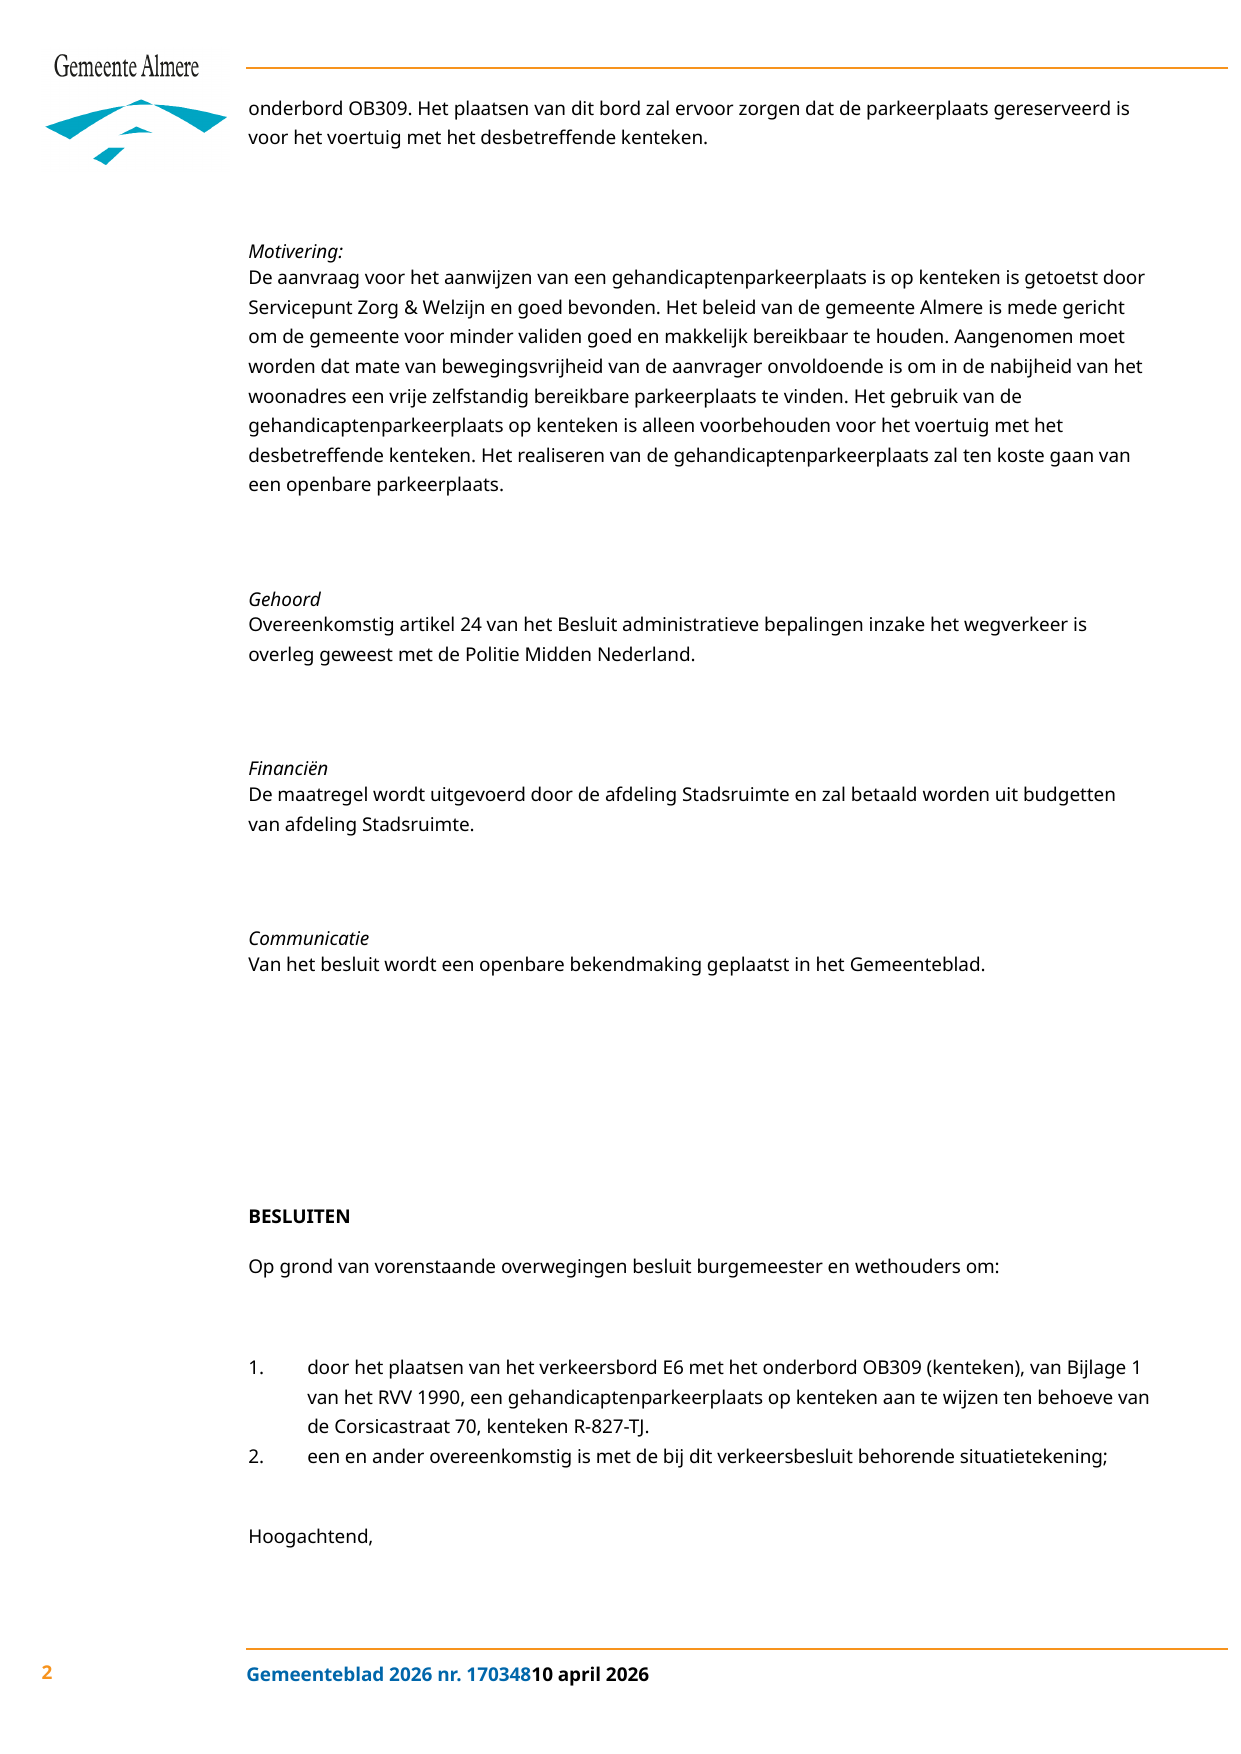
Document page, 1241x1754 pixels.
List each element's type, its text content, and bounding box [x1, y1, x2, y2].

text Financiën [248, 756, 1152, 781]
text Motivering: [248, 239, 1152, 264]
text onderbord OB309. Het plaatsen van dit bord zal ervoor zorgen dat de parkeerplaats gereserveerd is voor het voertuig met het desbetreffende kenteken. [248, 95, 1152, 150]
text BESLUITEN [248, 1203, 1152, 1229]
list door het plaatsen van het verkeersbord E6 met het onderbord OB309 (kenteken), van Bijlage 1 van het RVV 1990, een gehandicaptenparkeerplaats op kenteken aan te wijzen ten behoeve van de Corsicastraat 70, kenteken R-827-TJ. [248, 1354, 1152, 1439]
text Communicatie [248, 925, 1152, 951]
text Op grond van vorenstaande overwegingen besluit burgemeester en wethouders om: [248, 1253, 1152, 1279]
text Overeenkomstig artikel 24 van het Besluit administratieve bepalingen inzake het wegverkeer is overleg geweest met de Politie Midden Nederland. [248, 612, 1152, 667]
list een en ander overeenkomstig is met de bij dit verkeersbesluit behorende situatietekening; [248, 1443, 1152, 1469]
text Van het besluit wordt een openbare bekendmaking geplaatst in het Gemeenteblad. [248, 951, 1152, 977]
text De maatregel wordt uitgevoerd door de afdeling Stadsruimte en zal betaald worden uit budgetten van afdeling Stadsruimte. [248, 781, 1152, 837]
text Gehoord [248, 586, 1152, 612]
picture [41, 47, 231, 172]
text De aanvraag voor het aanwijzen van een gehandicaptenparkeerplaats is op kenteken is getoetst door Servicepunt Zorg & Welzijn en goed bevonden. Het beleid van de gemeente Almere is mede gericht om de gemeente voor minder validen goed en makkelijk bereikbaar te houden. Aangenomen moet worden dat mate van bewegingsvrijheid van de aanvrager onvoldoende is om in de nabijheid van het woonadres een vrije zelfstandig bereikbare parkeerplaats te vinden. Het gebruik van de gehandicaptenparkeerplaats op kenteken is alleen voorbehouden voor het voertuig met het desbetreffende kenteken. Het realiseren van de gehandicaptenparkeerplaats zal ten koste gaan van een openbare parkeerplaats. [248, 264, 1152, 497]
text Hoogachtend, [248, 1523, 1152, 1549]
